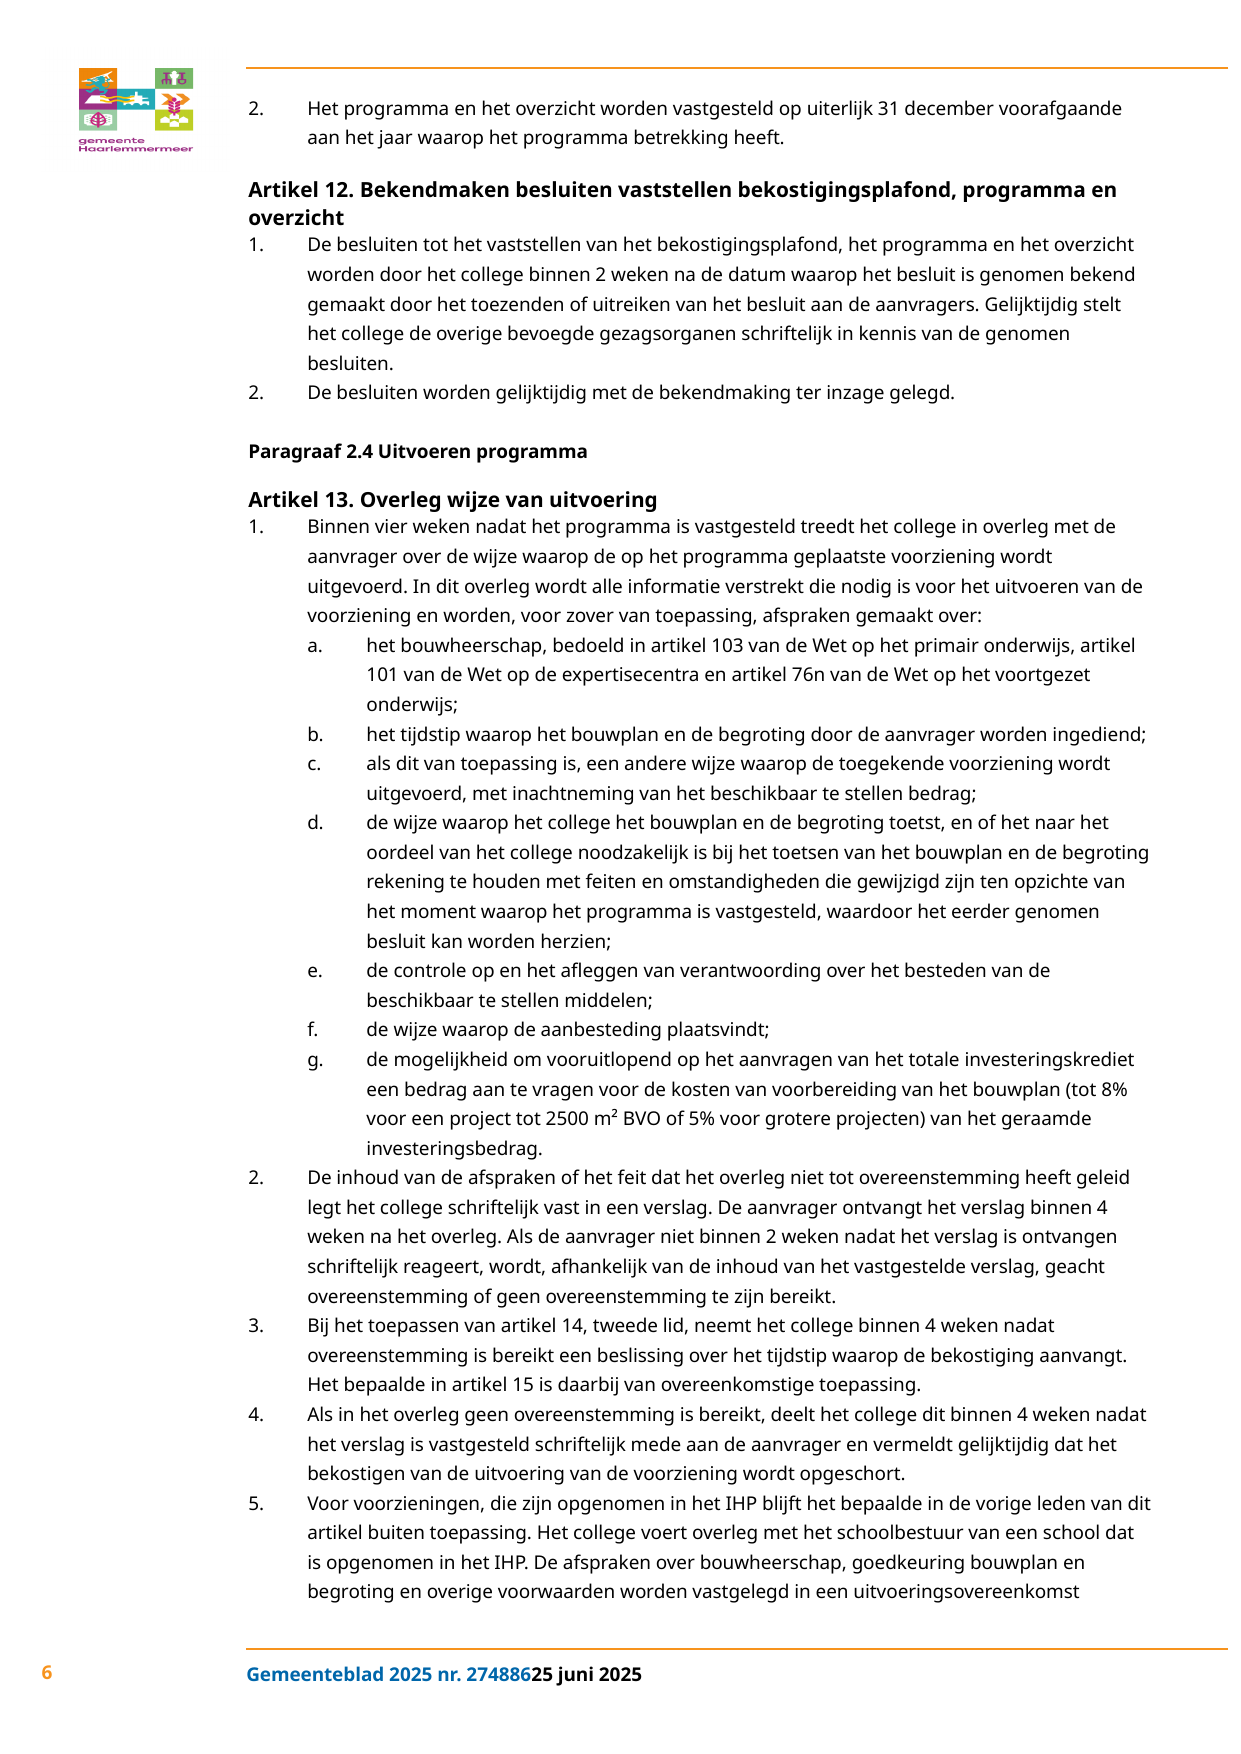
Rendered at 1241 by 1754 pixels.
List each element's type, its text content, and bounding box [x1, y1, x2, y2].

text Artikel 13. Overleg wijze van uitvoering [248, 485, 1152, 514]
list als dit van toepassing is, een andere wijze waarop de toegekende voorziening wordt uitgevoerd, met inachtneming van het beschikbaar te stellen bedrag; [307, 750, 1152, 806]
text Paragraaf 2.4 Uitvoeren programma [248, 439, 1152, 464]
list De besluiten worden gelijktijdig met de bekendmaking ter inzage gelegd. [248, 379, 1152, 405]
list Voor voorzieningen, die zijn opgenomen in het IHP blijft het bepaalde in de vorige leden van dit artikel buiten toepassing. Het college voert overleg met het schoolbestuur van een school dat is opgenomen in het IHP. De afspraken over bouwheerschap, goedkeuring bouwplan en begroting en overige voorwaarden worden vastgelegd in een uitvoeringsovereenkomst [248, 1490, 1152, 1604]
list het bouwheerschap, bedoeld in artikel 103 van de Wet op het primair onderwijs, artikel 101 van de Wet op de expertisecentra en artikel 76n van de Wet op het voortgezet onderwijs; [307, 632, 1152, 717]
list het tijdstip waarop het bouwplan en de begroting door de aanvrager worden ingediend; [307, 721, 1152, 747]
picture [41, 47, 231, 172]
list de wijze waarop het college het bouwplan en de begroting toetst, en of het naar het oordeel van het college noodzakelijk is bij het toetsen van het bouwplan en de begroting rekening te houden met feiten en omstandigheden die gewijzigd zijn ten opzichte van het moment waarop het programma is vastgesteld, waardoor het eerder genomen besluit kan worden herzien; [307, 809, 1152, 954]
list de mogelijkheid om vooruitlopend op het aanvragen van het totale investeringskrediet een bedrag aan te vragen voor de kosten van voorbereiding van het bouwplan (tot 8% voor een project tot 2500 m² BVO of 5% voor grotere projecten) van het geraamde investeringsbedrag. [307, 1046, 1152, 1161]
list de wijze waarop de aanbesteding plaatsvindt; [307, 1017, 1152, 1042]
list Binnen vier weken nadat het programma is vastgesteld treedt het college in overleg met de aanvrager over de wijze waarop de op het programma geplaatste voorziening wordt uitgevoerd. In dit overleg wordt alle informatie verstrekt die nodig is voor het uitvoeren van de voorziening en worden, voor zover van toepassing, afspraken gemaakt over: [248, 514, 1152, 628]
list Het programma en het overzicht worden vastgesteld op uiterlijk 31 december voorafgaande aan het jaar waarop het programma betrekking heeft. [248, 95, 1152, 150]
list Bij het toepassen van artikel 14, tweede lid, neemt het college binnen 4 weken nadat overeenstemming is bereikt een beslissing over het tijdstip waarop de bekostiging aanvangt. Het bepaalde in artikel 15 is daarbij van overeenkomstige toepassing. [248, 1312, 1152, 1397]
text Artikel 12. Bekendmaken besluiten vaststellen bekostigingsplafond, programma en overzicht [248, 175, 1152, 232]
list de controle op en het afleggen van verantwoording over het besteden van de beschikbaar te stellen middelen; [307, 957, 1152, 1013]
list Als in het overleg geen overeenstemming is bereikt, deelt het college dit binnen 4 weken nadat het verslag is vastgesteld schriftelijk mede aan de aanvrager en vermeldt gelijktijdig dat het bekostigen van de uitvoering van de voorziening wordt opgeschort. [248, 1401, 1152, 1486]
list De besluiten tot het vaststellen van het bekostigingsplafond, het programma en het overzicht worden door het college binnen 2 weken na de datum waarop het besluit is genomen bekend gemaakt door het toezenden of uitreiken van het besluit aan de aanvragers. Gelijktijdig stelt het college de overige bevoegde gezagsorganen schriftelijk in kennis van de genomen besluiten. [248, 232, 1152, 376]
list De inhoud van de afspraken of het feit dat het overleg niet tot overeenstemming heeft geleid legt het college schriftelijk vast in een verslag. De aanvrager ontvangt het verslag binnen 4 weken na het overleg. Als de aanvrager niet binnen 2 weken nadat het verslag is ontvangen schriftelijk reageert, wordt, afhankelijk van de inhoud van het vastgestelde verslag, geacht overeenstemming of geen overeenstemming te zijn bereikt. [248, 1164, 1152, 1309]
